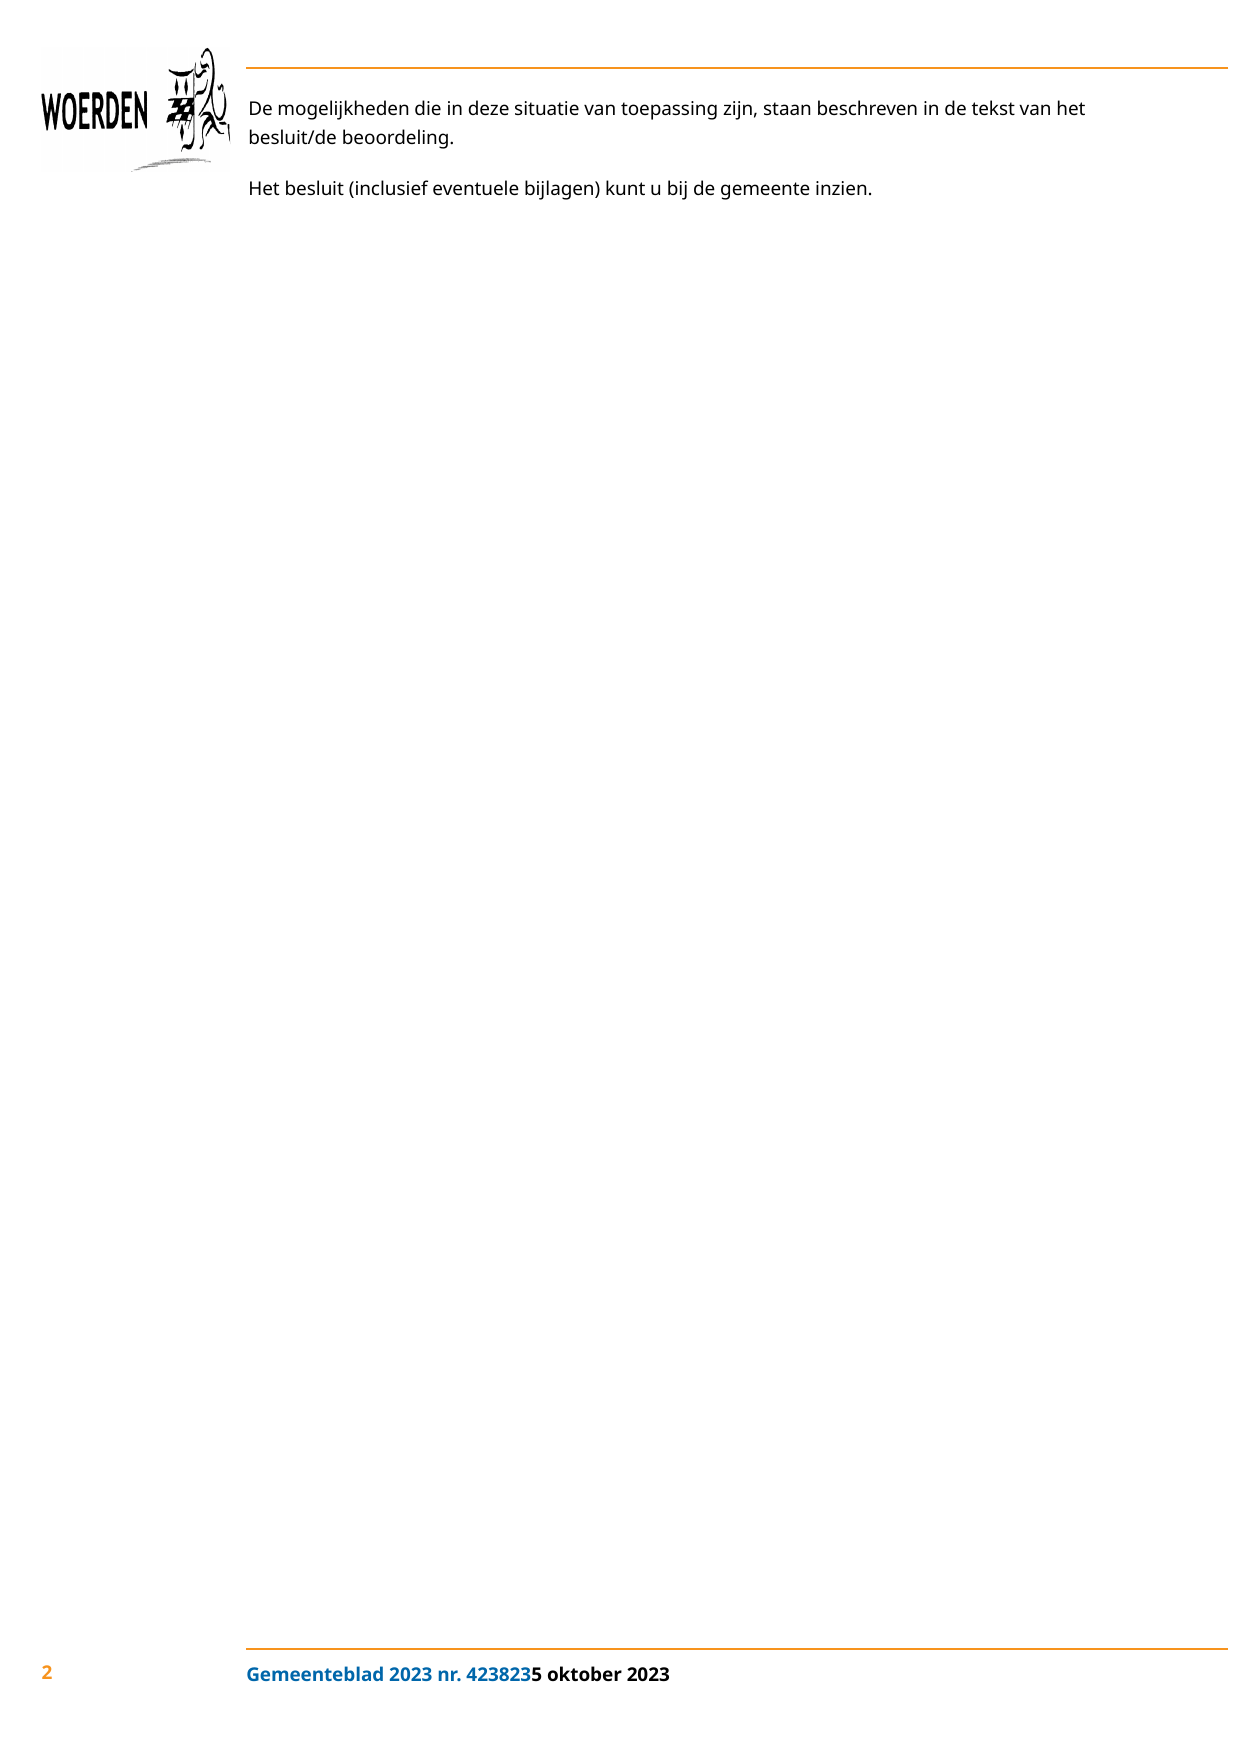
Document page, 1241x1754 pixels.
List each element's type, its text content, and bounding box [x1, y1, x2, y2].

picture [41, 47, 231, 172]
text De mogelijkheden die in deze situatie van toepassing zijn, staan beschreven in de tekst van het besluit/de beoordeling. [248, 95, 1152, 150]
text Het besluit (inclusief eventuele bijlagen) kunt u bij de gemeente inzien. [248, 175, 1152, 201]
